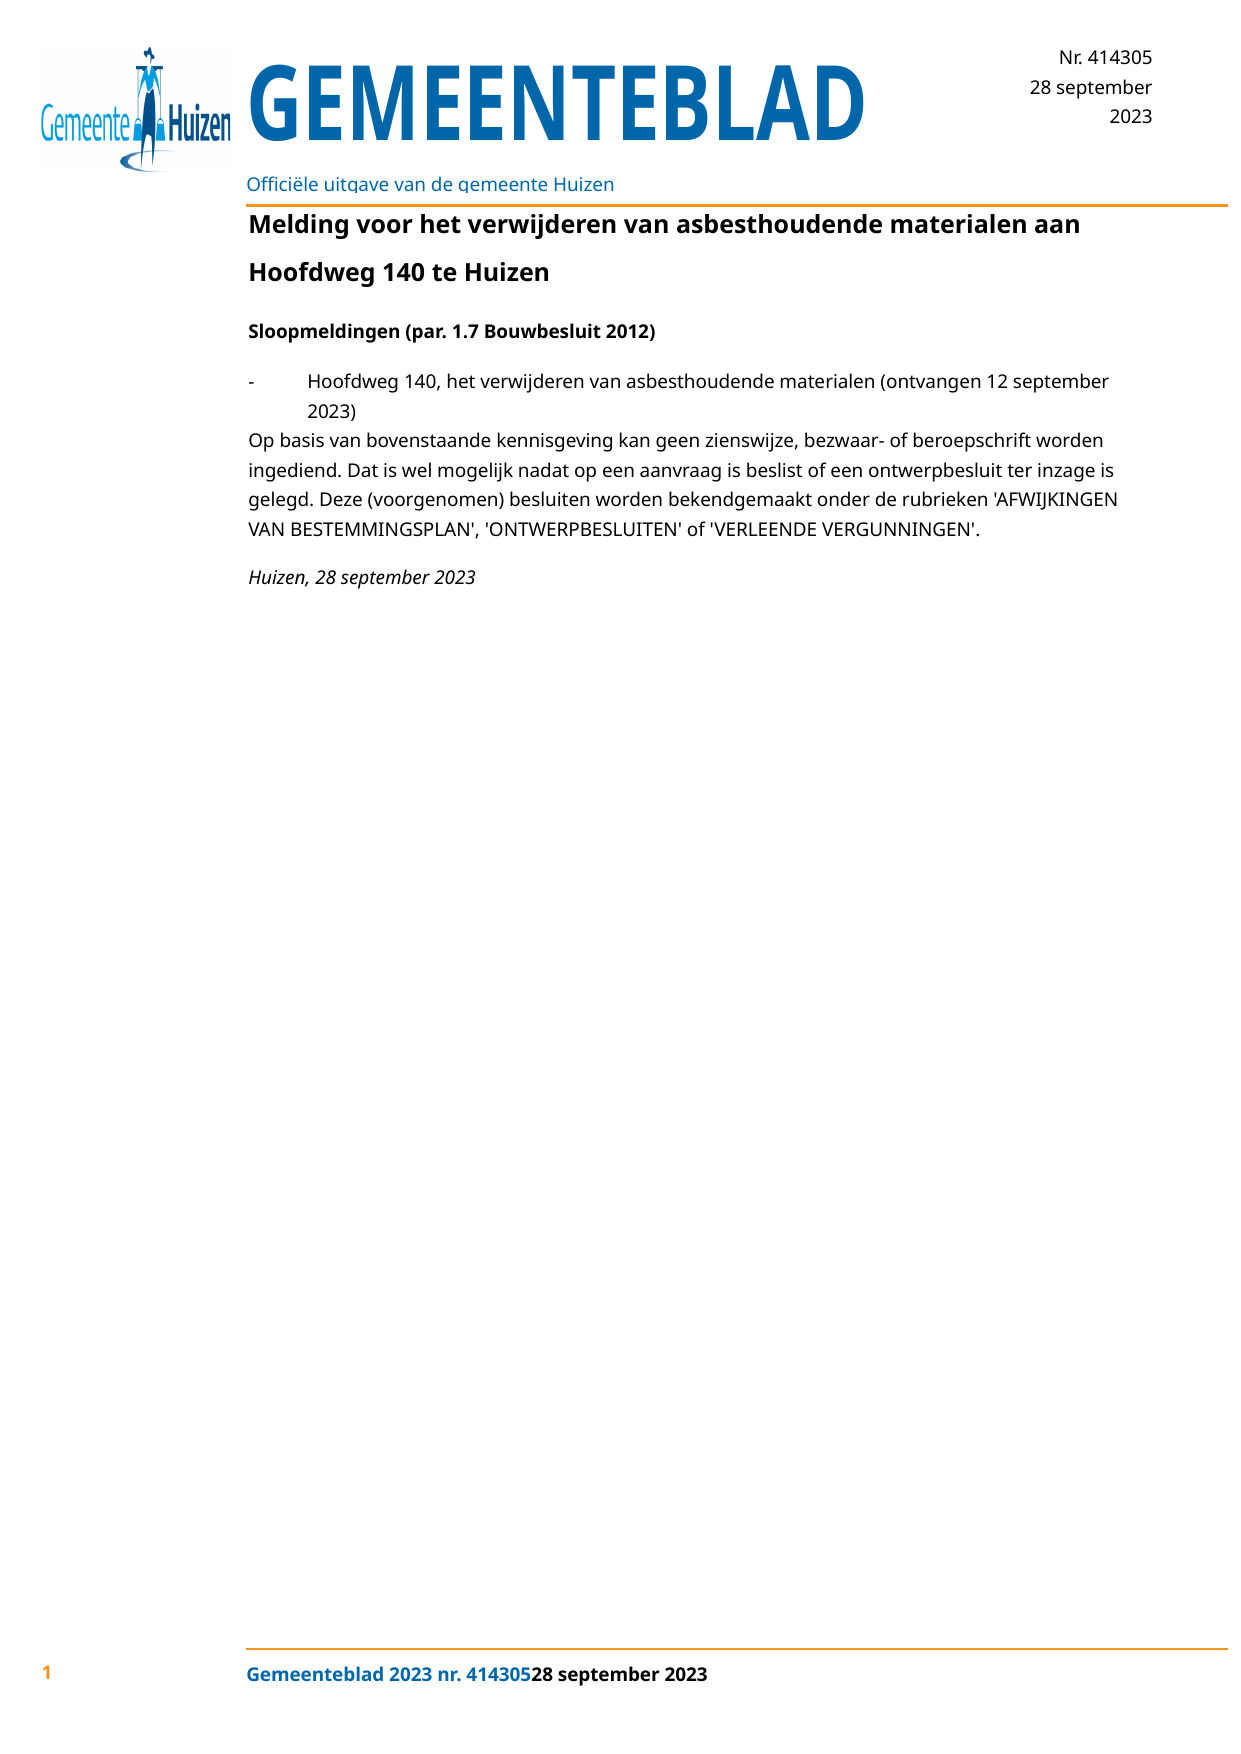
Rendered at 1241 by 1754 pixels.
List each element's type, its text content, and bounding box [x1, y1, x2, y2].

text Op basis van bovenstaande kennisgeving kan geen zienswijze, bezwaar- of beroepschrift worden ingediend. Dat is wel mogelijk nadat op een aanvraag is beslist of een ontwerpbesluit ter inzage is gelegd. Deze (voorgenomen) besluiten worden bekendgemaakt onder de rubrieken 'AFWIJKINGEN VAN BESTEMMINGSPLAN', 'ONTWERPBESLUITEN' of 'VERLEENDE VERGUNNINGEN'. [248, 427, 1152, 542]
text Huizen, 28 september 2023 [248, 564, 1152, 590]
list Hoofdweg 140, het verwijderen van asbesthoudende materialen (ontvangen 12 september 2023) [248, 368, 1152, 424]
text Melding voor het verwijderen van asbesthoudende materialen aan Hoofdweg 140 te Huizen [248, 207, 1152, 288]
text Sloopmeldingen (par. 1.7 Bouwbesluit 2012) [248, 318, 1152, 344]
picture [41, 47, 231, 172]
